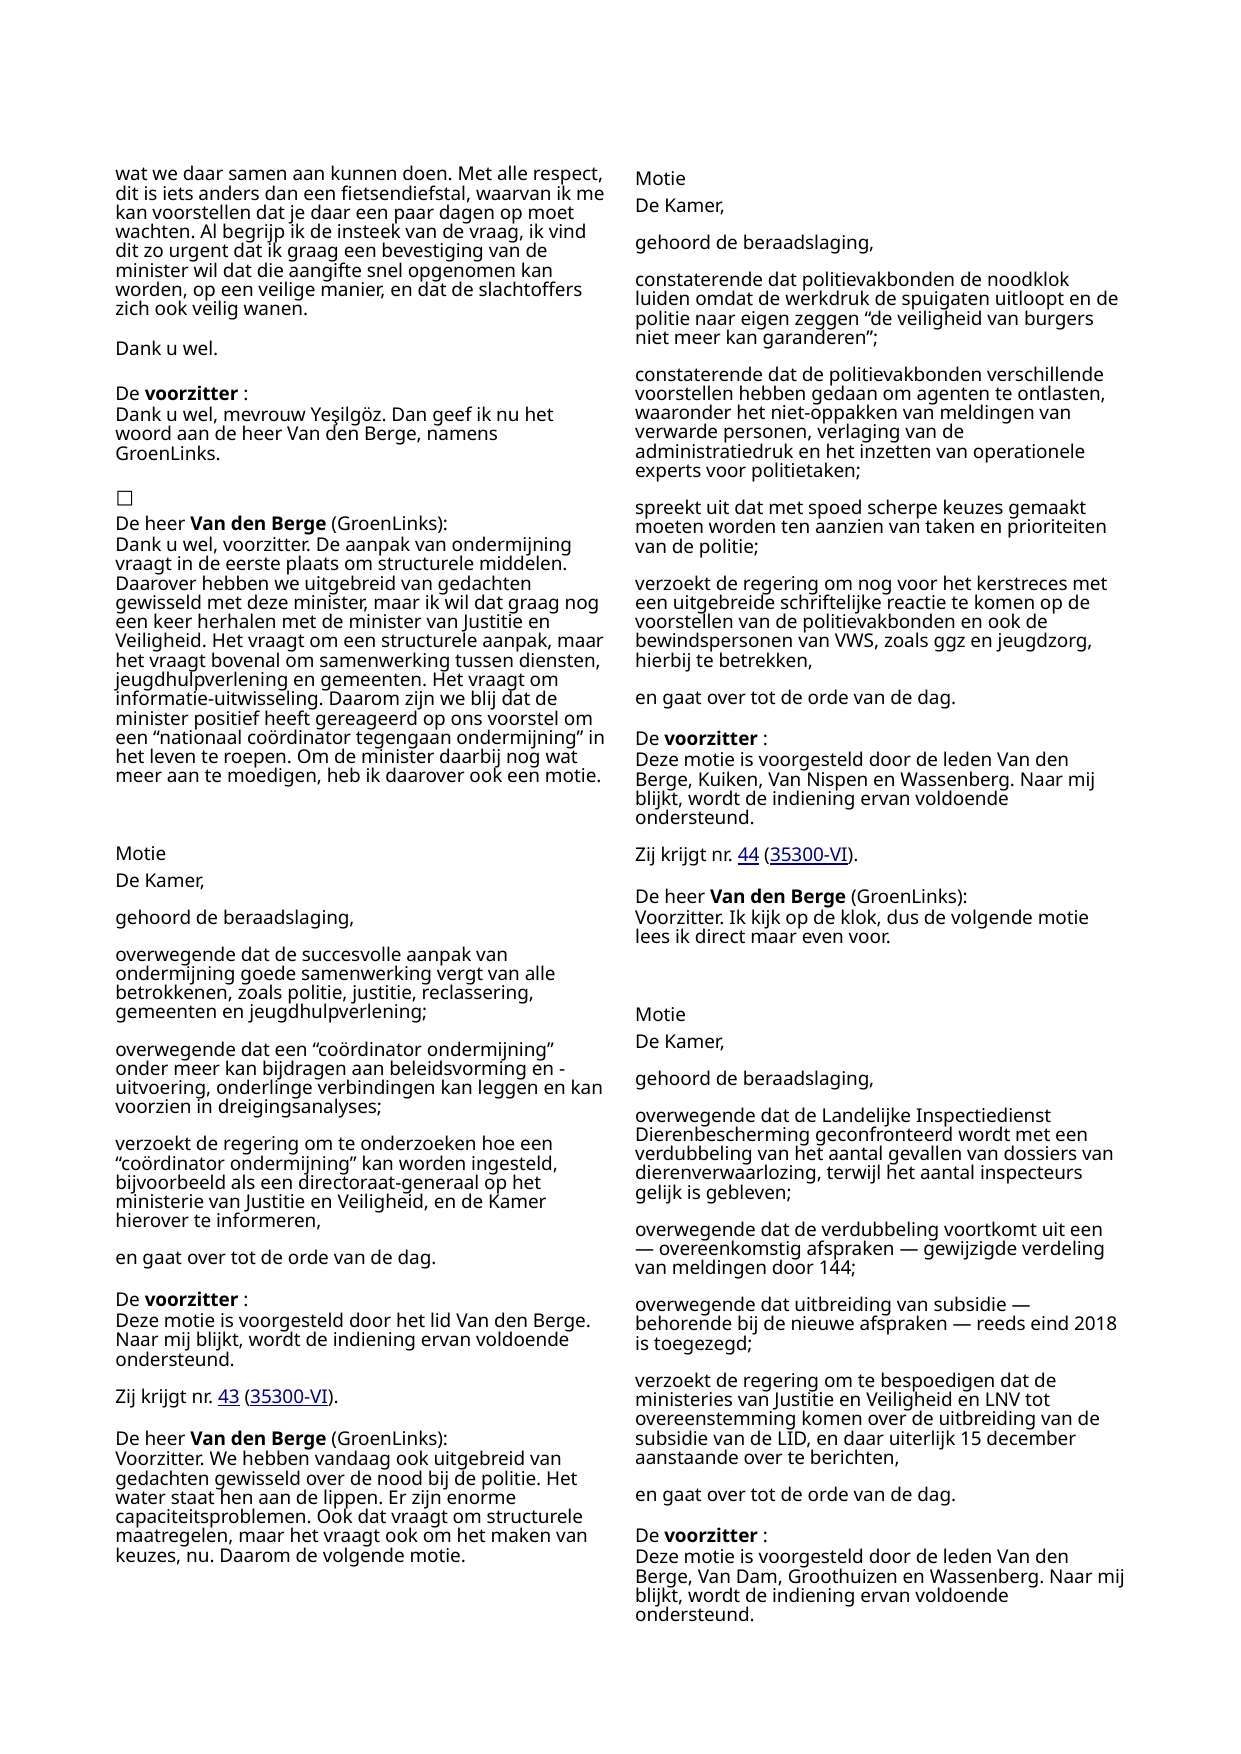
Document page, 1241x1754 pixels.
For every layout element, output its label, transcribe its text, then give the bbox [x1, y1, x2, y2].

text De voorzitter : [115, 1286, 605, 1312]
text De heer Van den Berge (GroenLinks): [635, 883, 1125, 909]
text spreekt uit dat met spoed scherpe keuzes gemaakt moeten worden ten aanzien van taken en prioriteiten van de politie; [635, 499, 1125, 557]
text gehoord de beraadslaging, [115, 909, 605, 928]
text gehoord de beraadslaging, [635, 234, 1125, 253]
text De heer Van den Berge (GroenLinks): [115, 1425, 605, 1450]
text Zij krijgt nr. 44 (35300-VI). [635, 846, 1125, 865]
text De voorzitter : [115, 380, 605, 406]
text Deze motie is voorgesteld door de leden Van den Berge, Kuiken, Van Nispen en Wassenberg. Naar mij blijkt, wordt de indiening ervan voldoende ondersteund. [635, 751, 1125, 828]
text overwegende dat de verdubbeling voortkomt uit een — overeenkomstig afspraken — gewijzigde verdeling van meldingen door 144; [635, 1221, 1125, 1278]
text overwegende dat uitbreiding van subsidie — behorende bij de nieuwe afspraken — reeds eind 2018 is toegezegd; [635, 1296, 1125, 1354]
text Dank u wel, mevrouw Yeşilgöz. Dan geef ik nu het woord aan de heer Van den Berge, namens GroenLinks. [115, 406, 605, 464]
text De voorzitter : [635, 1523, 1125, 1548]
text Deze motie is voorgesteld door het lid Van den Berge. Naar mij blijkt, wordt de indiening ervan voldoende ondersteund. [115, 1312, 605, 1370]
text Motie [635, 1001, 1125, 1027]
text Voorzitter. Ik kijk op de klok, dus de volgende motie lees ik direct maar even voor. [635, 909, 1125, 947]
text overwegende dat een “coördinator ondermijning” onder meer kan bijdragen aan beleidsvorming en -uitvoering, onderlinge verbindingen kan leggen en kan voorzien in dreigingsanalyses; [115, 1041, 605, 1118]
text Dank u wel, voorzitter. De aanpak van ondermijning vraagt in de eerste plaats om structurele middelen. Daarover hebben we uitgebreid van gedachten gewisseld met deze minister, maar ik wil dat graag nog een keer herhalen met de minister van Justitie en Veiligheid. Het vraagt om een structurele aanpak, maar het vraagt bovenal om samenwerking tussen diensten, jeugdhulpverlening en gemeenten. Het vraagt om informatie-uitwisseling. Daarom zijn we blij dat de minister positief heeft gereageerd op ons voorstel om een “nationaal coördinator tegengaan ondermijning” in het leven te roepen. Om de minister daarbij nog wat meer aan te moedigen, heb ik daarover ook een motie. [115, 536, 605, 787]
text De Kamer, [115, 872, 605, 891]
text De Kamer, [635, 197, 1125, 216]
text Zij krijgt nr. 43 (35300-VI). [115, 1388, 605, 1407]
text gehoord de beraadslaging, [635, 1069, 1125, 1089]
text ⬜ [115, 485, 605, 510]
text wat we daar samen aan kunnen doen. Met alle respect, dit is iets anders dan een fietsendiefstal, waarvan ik me kan voorstellen dat je daar een paar dagen op moet wachten. Al begrijp ik de insteek van de vraag, ik vind dit zo urgent dat ik graag een bevestiging van de minister wil dat die aangifte snel opgenomen kan worden, op een veilige manier, en dat de slachtoffers zich ook veilig wanen. [115, 165, 605, 319]
text overwegende dat de Landelijke Inspectiedienst Dierenbescherming geconfronteerd wordt met een verdubbeling van het aantal gevallen van dossiers van dierenverwaarlozing, terwijl het aantal inspecteurs gelijk is gebleven; [635, 1107, 1125, 1203]
text verzoekt de regering om te bespoedigen dat de ministeries van Justitie en Veiligheid en LNV tot overeenstemming komen over de uitbreiding van de subsidie van de LID, en daar uiterlijk 15 december aanstaande over te berichten, [635, 1372, 1125, 1468]
text Deze motie is voorgesteld door de leden Van den Berge, Van Dam, Groothuizen en Wassenberg. Naar mij blijkt, wordt de indiening ervan voldoende ondersteund. [635, 1548, 1125, 1626]
text Voorzitter. We hebben vandaag ook uitgebreid van gedachten gewisseld over de nood bij de politie. Het water staat hen aan de lippen. Er zijn enorme capaciteitsproblemen. Ook dat vraagt om structurele maatregelen, maar het vraagt ook om het maken van keuzes, nu. Daarom de volgende motie. [115, 1450, 605, 1566]
text De Kamer, [635, 1033, 1125, 1052]
text en gaat over tot de orde van de dag. [635, 1486, 1125, 1505]
text verzoekt de regering om te onderzoeken hoe een “coördinator ondermijning” kan worden ingesteld, bijvoorbeeld als een directoraat-generaal op het ministerie van Justitie en Veiligheid, en de Kamer hierover te informeren, [115, 1135, 605, 1232]
text Motie [115, 840, 605, 866]
text en gaat over tot de orde van de dag. [115, 1249, 605, 1269]
text Motie [635, 165, 1125, 191]
text Dank u wel. [115, 340, 605, 359]
text De heer Van den Berge (GroenLinks): [115, 510, 605, 536]
text constaterende dat de politievakbonden verschillende voorstellen hebben gedaan om agenten te ontlasten, waaronder het niet-oppakken van meldingen van verwarde personen, verlaging van de administratiedruk en het inzetten van operationele experts voor politietaken; [635, 366, 1125, 481]
text constaterende dat politievakbonden de noodklok luiden omdat de werkdruk de spuigaten uitloopt en de politie naar eigen zeggen “de veiligheid van burgers niet meer kan garanderen”; [635, 271, 1125, 348]
text en gaat over tot de orde van de dag. [635, 689, 1125, 708]
text overwegende dat de succesvolle aanpak van ondermijning goede samenwerking vergt van alle betrokkenen, zoals politie, justitie, reclassering, gemeenten en jeugdhulpverlening; [115, 946, 605, 1023]
text De voorzitter : [635, 726, 1125, 751]
text verzoekt de regering om nog voor het kerstreces met een uitgebreide schriftelijke reactie te komen op de voorstellen van de politievakbonden en ook de bewindspersonen van VWS, zoals ggz en jeugdzorg, hierbij te betrekken, [635, 574, 1125, 671]
